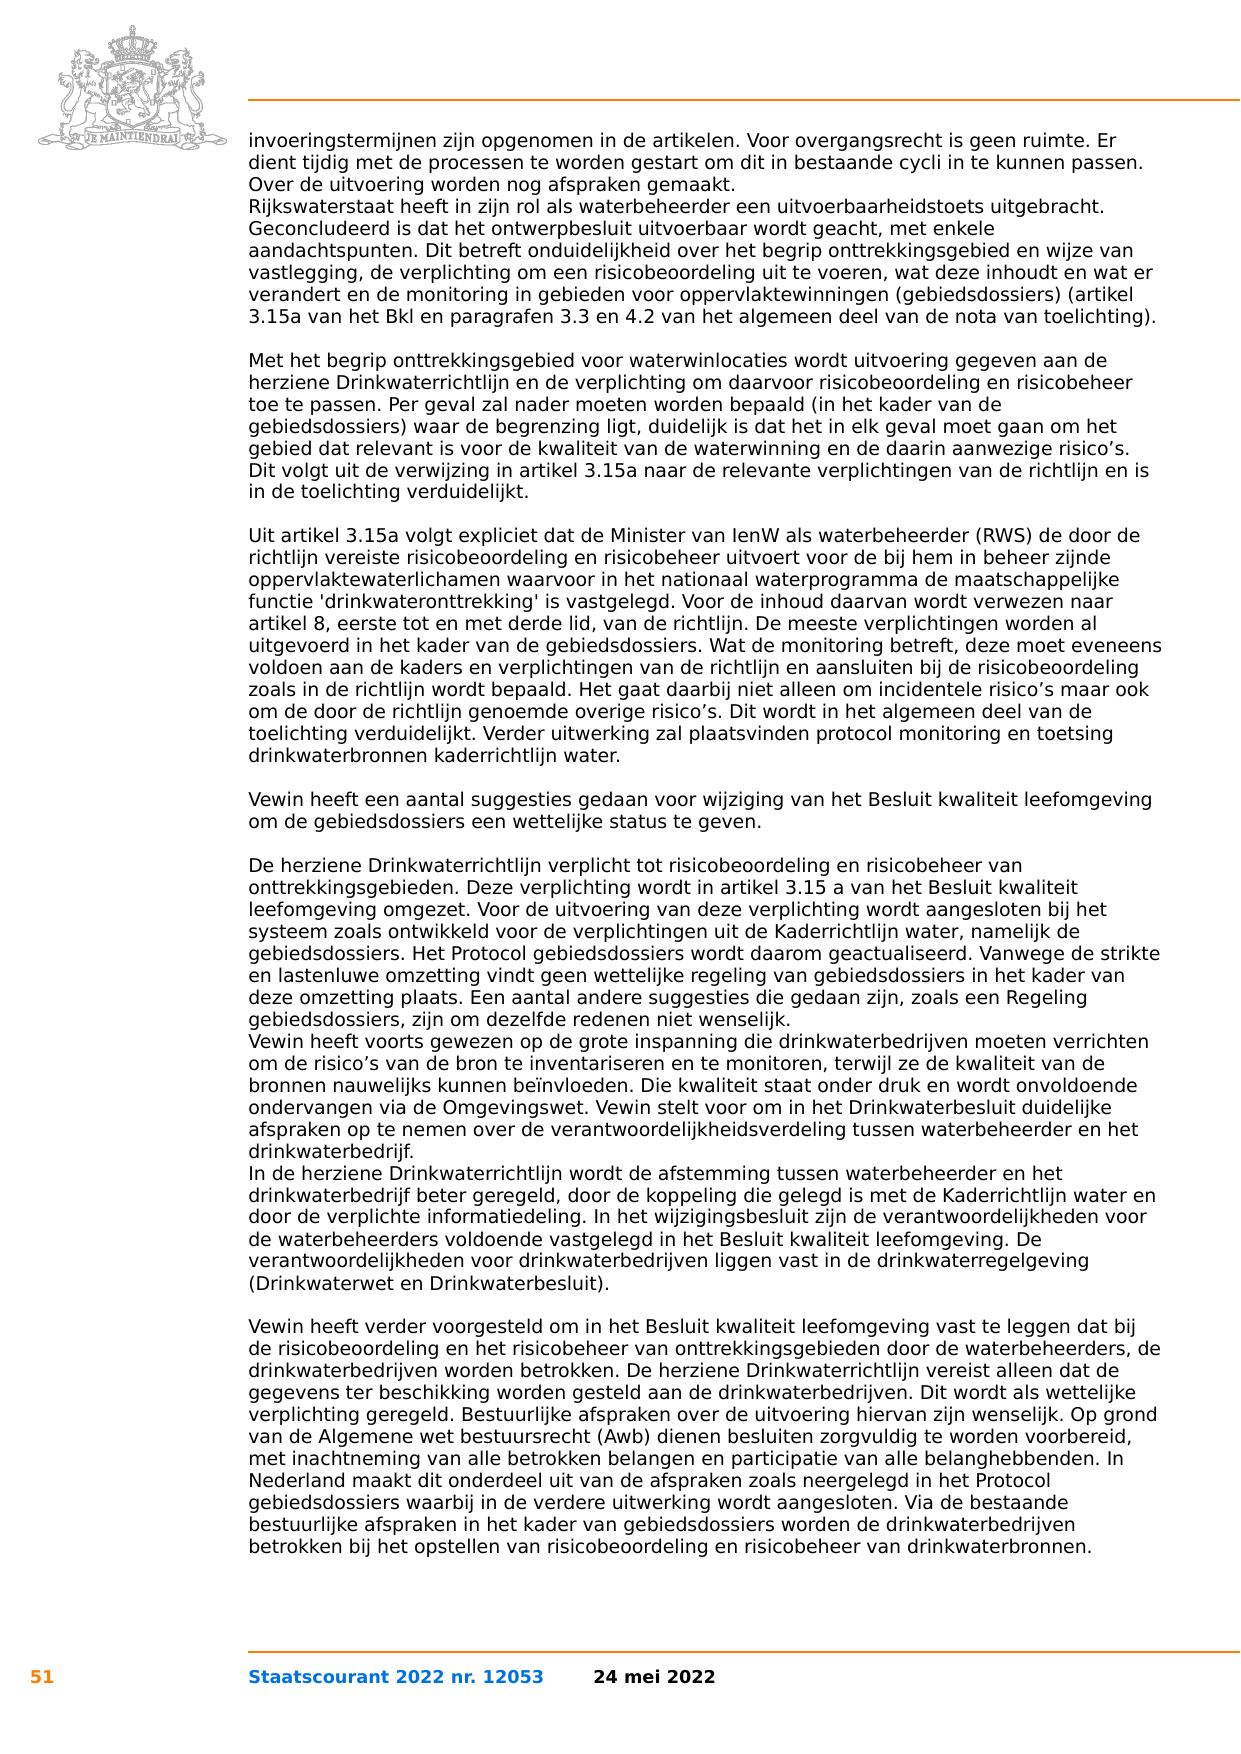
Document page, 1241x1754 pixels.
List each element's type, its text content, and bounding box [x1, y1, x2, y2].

text invoeringstermijnen zijn opgenomen in de artikelen. Voor overgangsrecht is geen ruimte. Er dient tijdig met de processen te worden gestart om dit in bestaande cycli in te kunnen passen. Over de uitvoering worden nog afspraken gemaakt. [248, 130, 1163, 196]
picture [38, 25, 227, 150]
text Vewin heeft voorts gewezen op de grote inspanning die drinkwaterbedrijven moeten verrichten om de risico’s van de bron te inventariseren en te monitoren, terwijl ze de kwaliteit van de bronnen nauwelijks kunnen beïnvloeden. Die kwaliteit staat onder druk en wordt onvoldoende ondervangen via de Omgevingswet. Vewin stelt voor om in het Drinkwaterbesluit duidelijke afspraken op te nemen over de verantwoordelijkheidsverdeling tussen waterbeheerder en het drinkwaterbedrijf. [248, 1031, 1163, 1162]
text Vewin heeft een aantal suggesties gedaan voor wijziging van het Besluit kwaliteit leefomgeving om de gebiedsdossiers een wettelijke status te geven. [248, 789, 1163, 833]
text Uit artikel 3.15a volgt expliciet dat de Minister van IenW als waterbeheerder (RWS) de door de richtlijn vereiste risicobeoordeling en risicobeheer uitvoert voor de bij hem in beheer zijnde oppervlaktewaterlichamen waarvoor in het nationaal waterprogramma de maatschappelijke functie 'drinkwateronttrekking' is vastgelegd. Voor de inhoud daarvan wordt verwezen naar artikel 8, eerste tot en met derde lid, van de richtlijn. De meeste verplichtingen worden al uitgevoerd in het kader van de gebiedsdossiers. Wat de monitoring betreft, deze moet eveneens voldoen aan de kaders en verplichtingen van de richtlijn en aansluiten bij de risicobeoordeling zoals in de richtlijn wordt bepaald. Het gaat daarbij niet alleen om incidentele risico’s maar ook om de door de richtlijn genoemde overige risico’s. Dit wordt in het algemeen deel van de toelichting verduidelijkt. Verder uitwerking zal plaatsvinden protocol monitoring en toetsing drinkwaterbronnen kaderrichtlijn water. [248, 525, 1163, 767]
text De herziene Drinkwaterrichtlijn verplicht tot risicobeoordeling en risicobeheer van onttrekkingsgebieden. Deze verplichting wordt in artikel 3.15 a van het Besluit kwaliteit leefomgeving omgezet. Voor de uitvoering van deze verplichting wordt aangesloten bij het systeem zoals ontwikkeld voor de verplichtingen uit de Kaderrichtlijn water, namelijk de gebiedsdossiers. Het Protocol gebiedsdossiers wordt daarom geactualiseerd. Vanwege de strikte en lastenluwe omzetting vindt geen wettelijke regeling van gebiedsdossiers in het kader van deze omzetting plaats. Een aantal andere suggesties die gedaan zijn, zoals een Regeling gebiedsdossiers, zijn om dezelfde redenen niet wenselijk. [248, 855, 1163, 1031]
text Met het begrip onttrekkingsgebied voor waterwinlocaties wordt uitvoering gegeven aan de herziene Drinkwaterrichtlijn en de verplichting om daarvoor risicobeoordeling en risicobeheer toe te passen. Per geval zal nader moeten worden bepaald (in het kader van de gebiedsdossiers) waar de begrenzing ligt, duidelijk is dat het in elk geval moet gaan om het gebied dat relevant is voor de kwaliteit van de waterwinning en de daarin aanwezige risico’s. Dit volgt uit de verwijzing in artikel 3.15a naar de relevante verplichtingen van de richtlijn en is in de toelichting verduidelijkt. [248, 349, 1163, 503]
text In de herziene Drinkwaterrichtlijn wordt de afstemming tussen waterbeheerder en het drinkwaterbedrijf beter geregeld, door de koppeling die gelegd is met de Kaderrichtlijn water en door de verplichte informatiedeling. In het wijzigingsbesluit zijn de verantwoordelijkheden voor de waterbeheerders voldoende vastgelegd in het Besluit kwaliteit leefomgeving. De verantwoordelijkheden voor drinkwaterbedrijven liggen vast in de drinkwaterregelgeving (Drinkwaterwet en Drinkwaterbesluit). [248, 1162, 1163, 1294]
text Vewin heeft verder voorgesteld om in het Besluit kwaliteit leefomgeving vast te leggen dat bij de risicobeoordeling en het risicobeheer van onttrekkingsgebieden door de waterbeheerders, de drinkwaterbedrijven worden betrokken. De herziene Drinkwaterrichtlijn vereist alleen dat de gegevens ter beschikking worden gesteld aan de drinkwaterbedrijven. Dit wordt als wettelijke verplichting geregeld. Bestuurlijke afspraken over de uitvoering hiervan zijn wenselijk. Op grond van de Algemene wet bestuursrecht (Awb) dienen besluiten zorgvuldig te worden voorbereid, met inachtneming van alle betrokken belangen en participatie van alle belanghebbenden. In Nederland maakt dit onderdeel uit van de afspraken zoals neergelegd in het Protocol gebiedsdossiers waarbij in de verdere uitwerking wordt aangesloten. Via de bestaande bestuurlijke afspraken in het kader van gebiedsdossiers worden de drinkwaterbedrijven betrokken bij het opstellen van risicobeoordeling en risicobeheer van drinkwaterbronnen. [248, 1316, 1163, 1558]
text Rijkswaterstaat heeft in zijn rol als waterbeheerder een uitvoerbaarheidstoets uitgebracht. Geconcludeerd is dat het ontwerpbesluit uitvoerbaar wordt geacht, met enkele aandachtspunten. Dit betreft onduidelijkheid over het begrip onttrekkingsgebied en wijze van vastlegging, de verplichting om een risicobeoordeling uit te voeren, wat deze inhoudt en wat er verandert en de monitoring in gebieden voor oppervlaktewinningen (gebiedsdossiers) (artikel 3.15a van het Bkl en paragrafen 3.3 en 4.2 van het algemeen deel van de nota van toelichting). [248, 196, 1163, 328]
